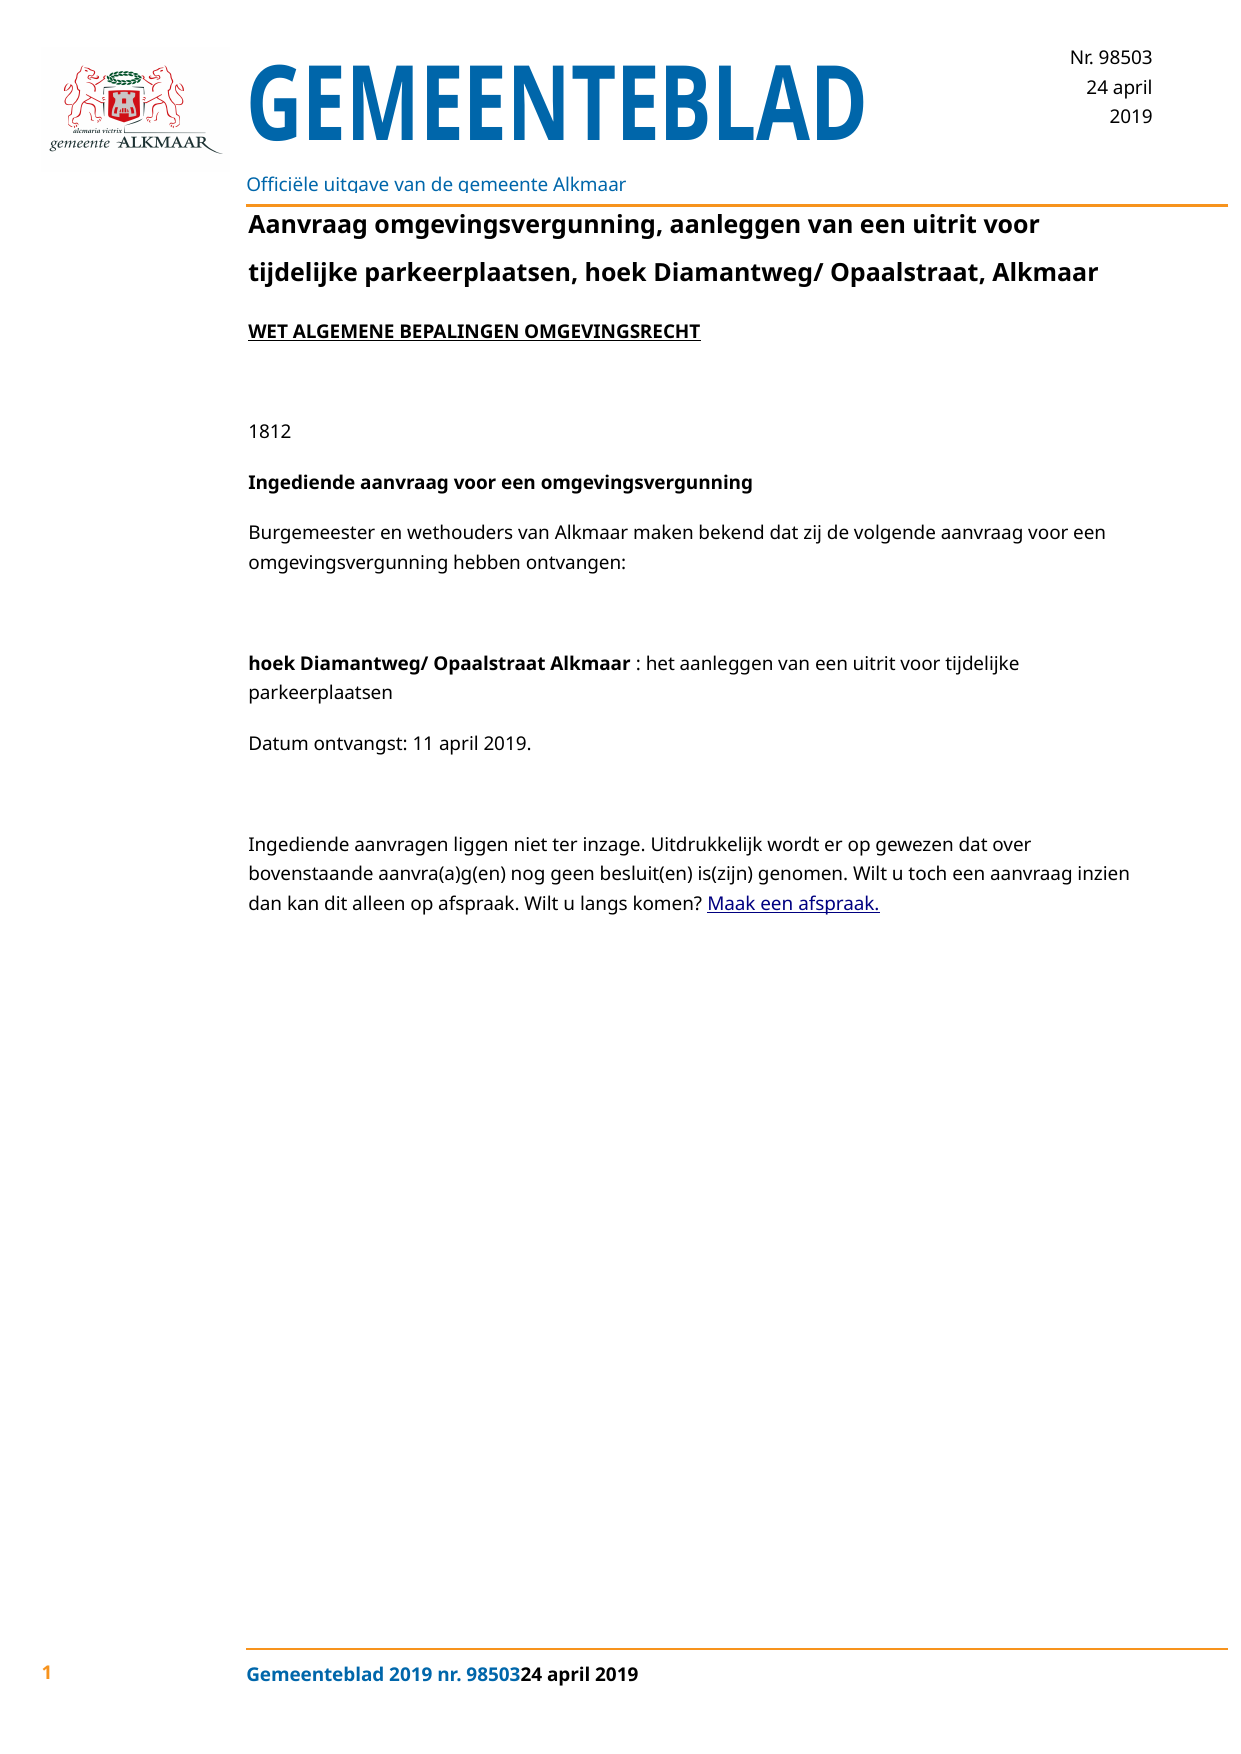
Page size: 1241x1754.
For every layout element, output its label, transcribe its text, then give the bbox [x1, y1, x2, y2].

text Ingediende aanvraag voor een omgevingsvergunning [248, 469, 1152, 495]
text hoek Diamantweg/ Opaalstraat Alkmaar : het aanleggen van een uitrit voor tijdelijke parkeerplaatsen [248, 650, 1152, 705]
text WET ALGEMENE BEPALINGEN OMGEVINGSRECHT [248, 318, 1152, 344]
text Datum ontvangst: 11 april 2019. [248, 730, 1152, 756]
text Aanvraag omgevingsvergunning, aanleggen van een uitrit voor tijdelijke parkeerplaatsen, hoek Diamantweg/ Opaalstraat, Alkmaar [248, 207, 1152, 288]
text Ingediende aanvragen liggen niet ter inzage. Uitdrukkelijk wordt er op gewezen dat over bovenstaande aanvra(a)g(en) nog geen besluit(en) is(zijn) genomen. Wilt u toch een aanvraag inzien dan kan dit alleen op afspraak. Wilt u langs komen? Maak een afspraak. [248, 831, 1152, 916]
picture [41, 47, 231, 172]
text 1812 [248, 419, 1152, 444]
text Burgemeester en wethouders van Alkmaar maken bekend dat zij de volgende aanvraag voor een omgevingsvergunning hebben ontvangen: [248, 519, 1152, 575]
